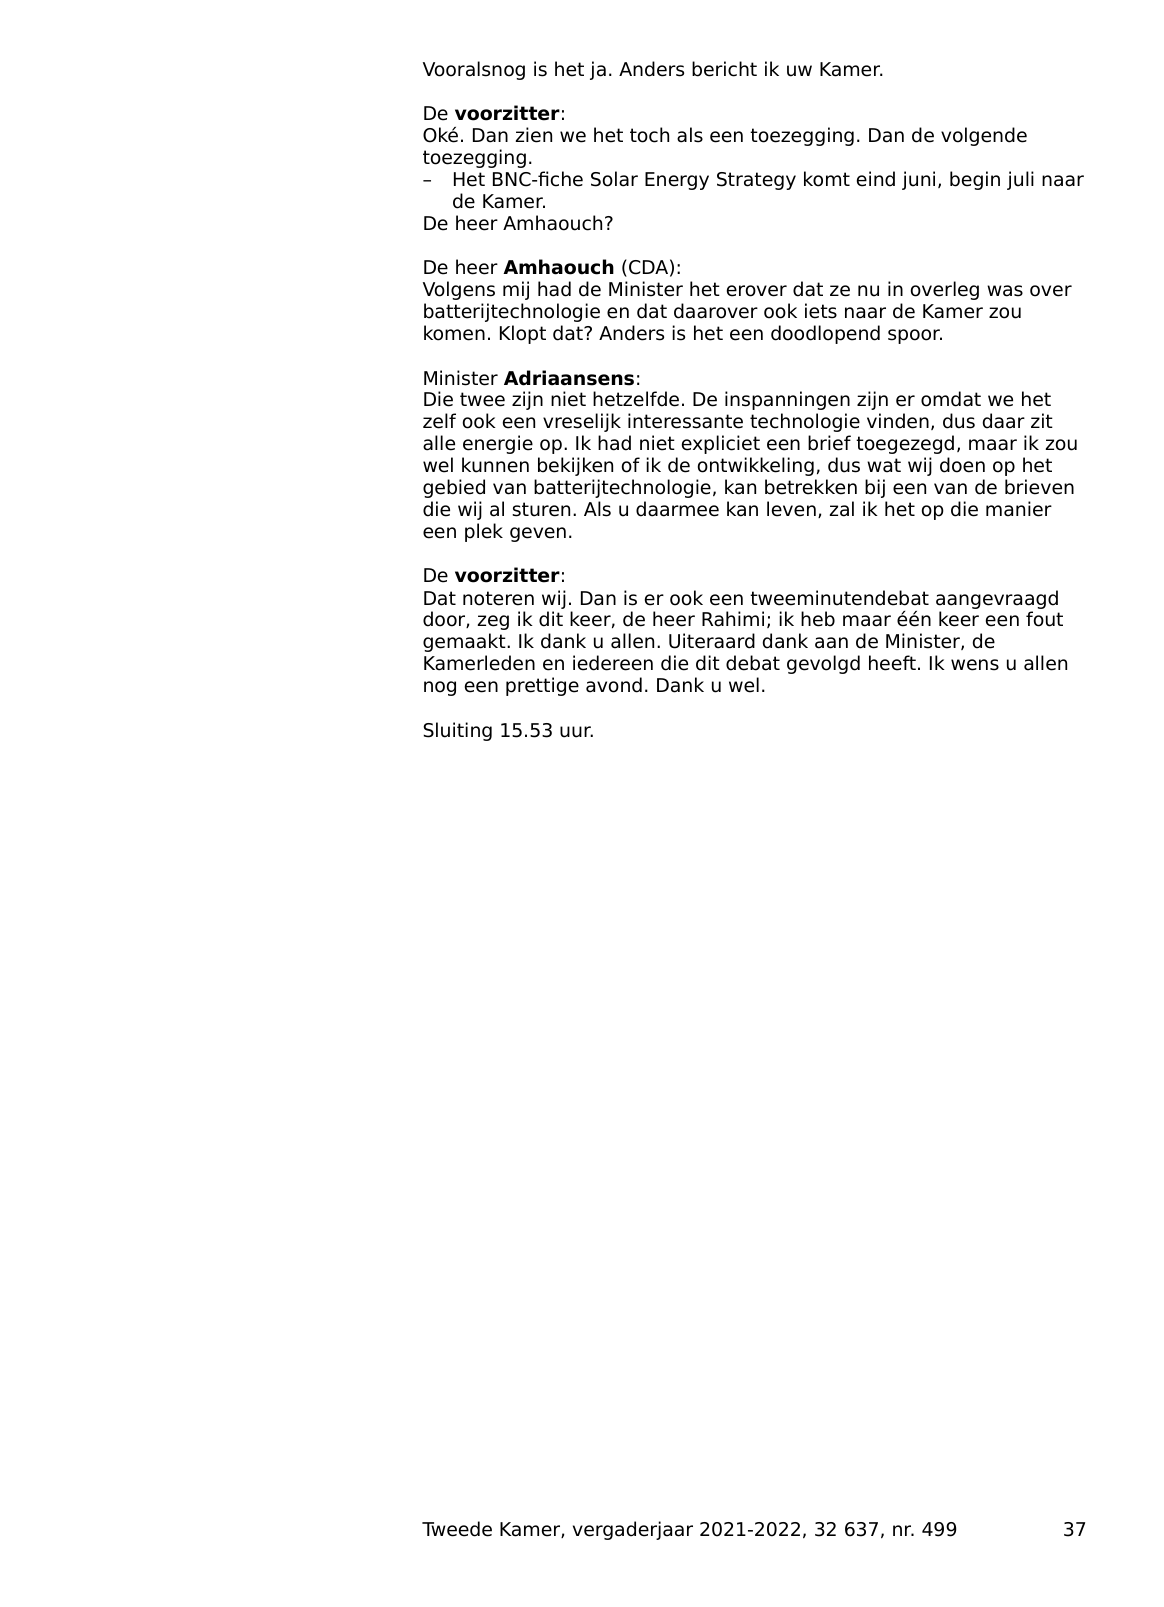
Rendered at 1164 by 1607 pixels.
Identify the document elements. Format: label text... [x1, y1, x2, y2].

text – Het BNC-fiche Solar Energy Strategy komt eind juni, begin juli naar de Kamer. [422, 169, 1087, 213]
text Oké. Dan zien we het toch als een toezegging. Dan de volgende toezegging. [422, 125, 1087, 169]
text Volgens mij had de Minister het erover dat ze nu in overleg was over batterijtechnologie en dat daarover ook iets naar de Kamer zou komen. Klopt dat? Anders is het een doodlopend spoor. [422, 279, 1087, 345]
text Die twee zijn niet hetzelfde. De inspanningen zijn er omdat we het zelf ook een vreselijk interessante technologie vinden, dus daar zit alle energie op. Ik had niet expliciet een brief toegezegd, maar ik zou wel kunnen bekijken of ik de ontwikkeling, dus wat wij doen op het gebied van batterijtechnologie, kan betrekken bij een van de brieven die wij al sturen. Als u daarmee kan leven, zal ik het op die manier een plek geven. [422, 389, 1087, 543]
text De heer Amhaouch? [422, 213, 1087, 235]
text Sluiting 15.53 uur. [422, 719, 1087, 741]
text De voorzitter: [422, 103, 1087, 125]
text Dat noteren wij. Dan is er ook een tweeminutendebat aangevraagd door, zeg ik dit keer, de heer Rahimi; ik heb maar één keer een fout gemaakt. Ik dank u allen. Uiteraard dank aan de Minister, de Kamerleden en iedereen die dit debat gevolgd heeft. Ik wens u allen nog een prettige avond. Dank u wel. [422, 587, 1087, 697]
text De heer Amhaouch (CDA): [422, 257, 1087, 279]
text Vooralsnog is het ja. Anders bericht ik uw Kamer. [422, 59, 1087, 81]
text Minister Adriaansens: [422, 367, 1087, 389]
text De voorzitter: [422, 565, 1087, 587]
